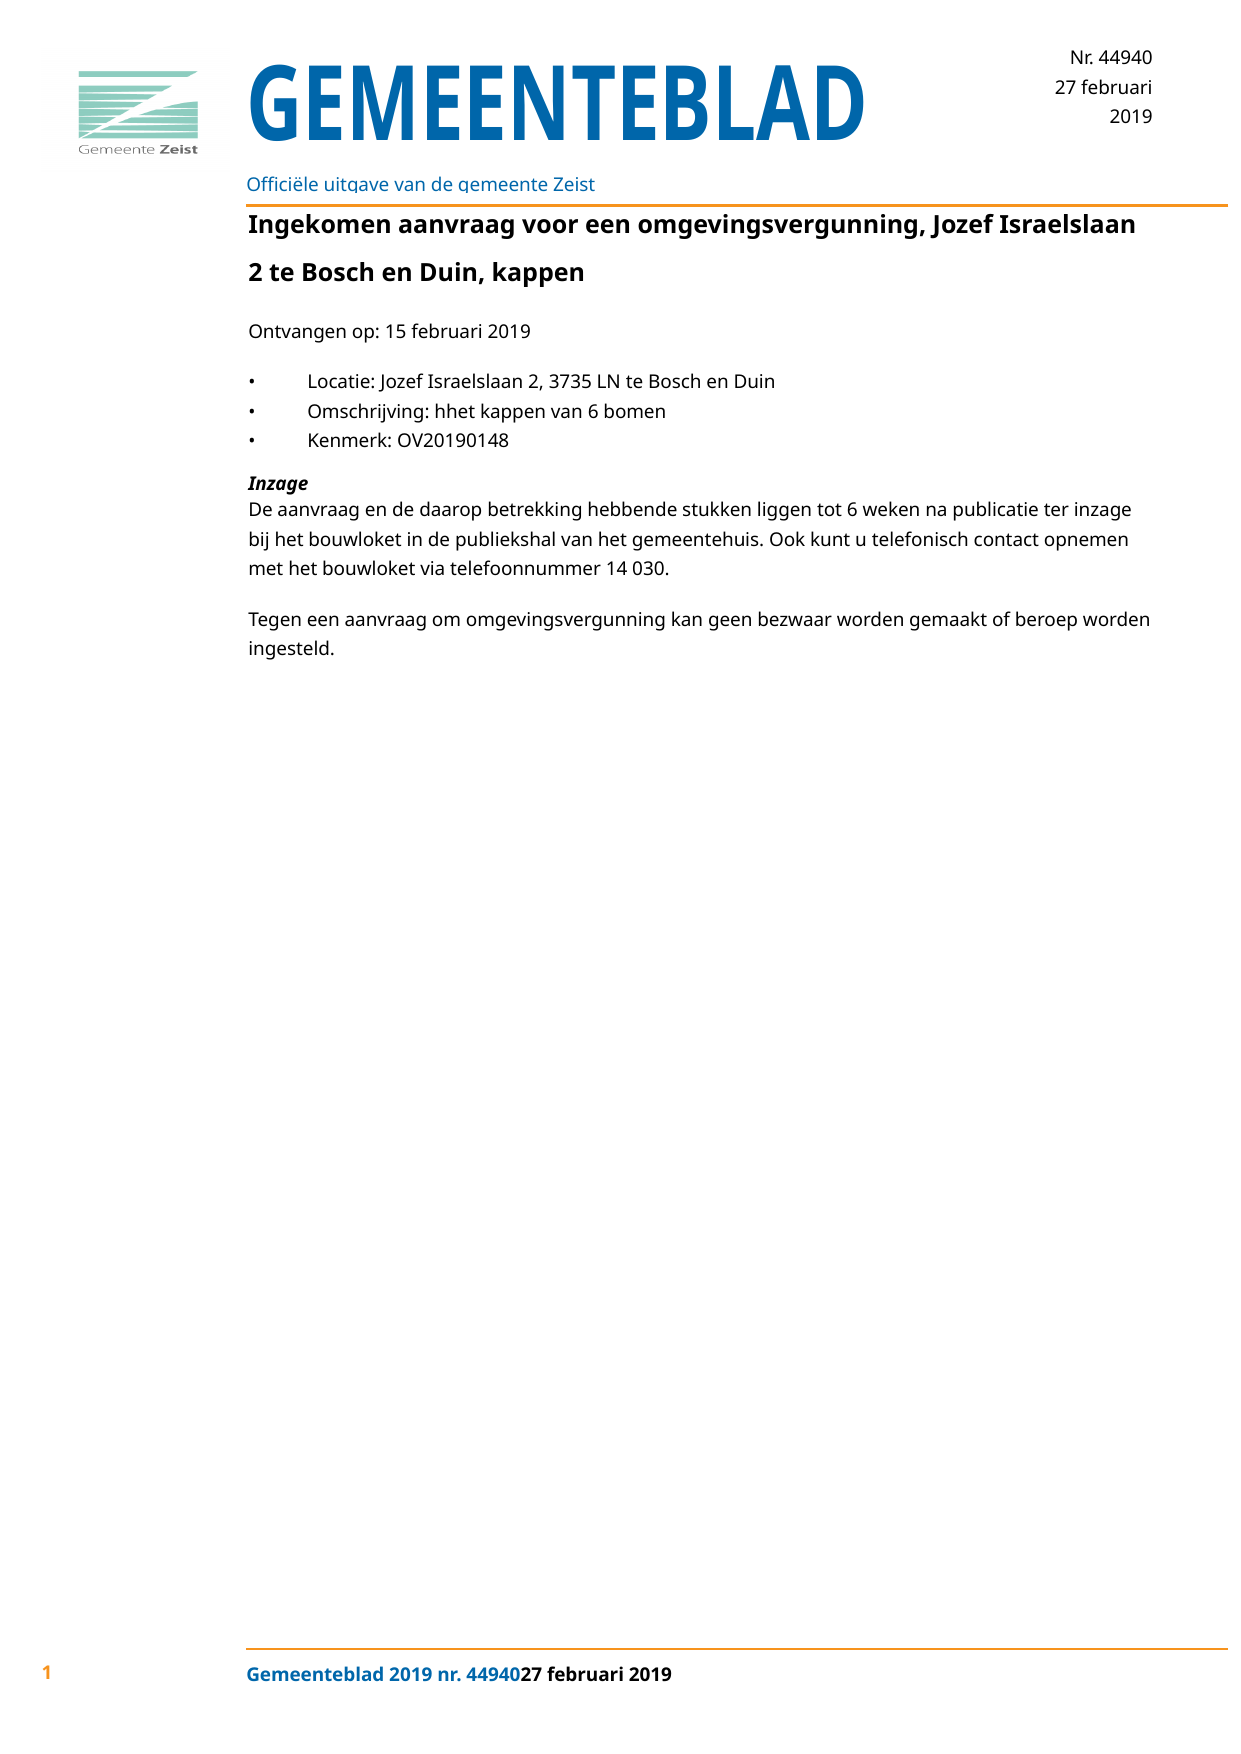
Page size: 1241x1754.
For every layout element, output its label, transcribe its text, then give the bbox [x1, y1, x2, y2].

text Inzage [248, 471, 1152, 496]
list Kenmerk: OV20190148 [248, 427, 1152, 453]
text De aanvraag en de daarop betrekking hebbende stukken liggen tot 6 weken na publicatie ter inzage bij het bouwloket in de publiekshal van het gemeentehuis. Ook kunt u telefonisch contact opnemen met het bouwloket via telefoonnummer 14 030. [248, 496, 1152, 581]
picture [41, 47, 231, 172]
text Ontvangen op: 15 februari 2019 [248, 318, 1152, 344]
text Ingekomen aanvraag voor een omgevingsvergunning, Jozef Israelslaan 2 te Bosch en Duin, kappen [248, 207, 1152, 288]
list Locatie: Jozef Israelslaan 2, 3735 LN te Bosch en Duin [248, 368, 1152, 394]
list Omschrijving: hhet kappen van 6 bomen [248, 398, 1152, 424]
text Tegen een aanvraag om omgevingsvergunning kan geen bezwaar worden gemaakt of beroep worden ingesteld. [248, 606, 1152, 661]
